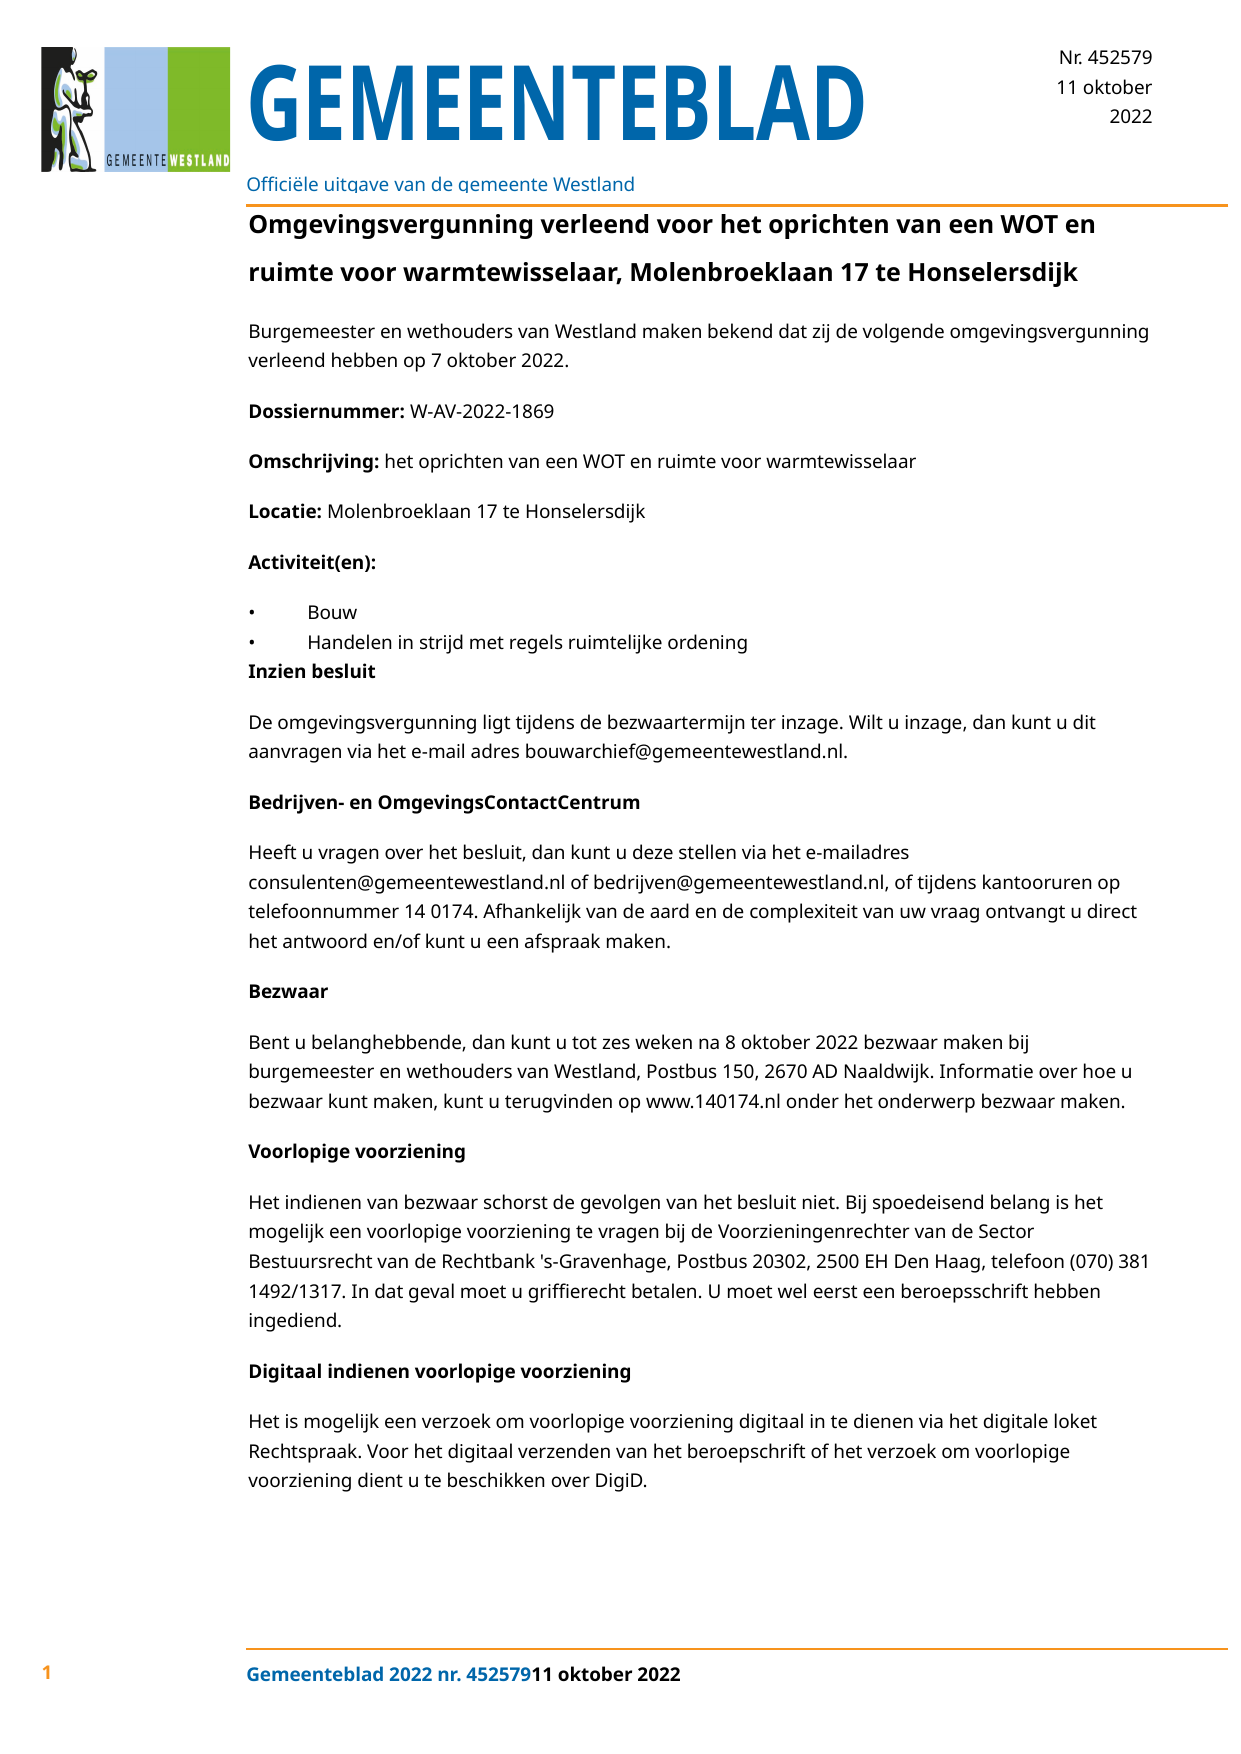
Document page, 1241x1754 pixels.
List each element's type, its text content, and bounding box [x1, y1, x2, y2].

text Burgemeester en wethouders van Westland maken bekend dat zij de volgende omgevingsvergunning verleend hebben op 7 oktober 2022. [248, 318, 1152, 373]
text Het indienen van bezwaar schorst de gevolgen van het besluit niet. Bij spoedeisend belang is het mogelijk een voorlopige voorziening te vragen bij de Voorzieningenrechter van de Sector Bestuursrecht van de Rechtbank 's-Gravenhage, Postbus 20302, 2500 EH Den Haag, telefoon (070) 381 1492/1317. In dat geval moet u griffierecht betalen. U moet wel eerst een beroepsschrift hebben ingediend. [248, 1189, 1152, 1333]
list Handelen in strijd met regels ruimtelijke ordening [248, 629, 1152, 655]
text Digitaal indienen voorlopige voorziening [248, 1358, 1152, 1384]
text De omgevingsvergunning ligt tijdens de bezwaartermijn ter inzage. Wilt u inzage, dan kunt u dit aanvragen via het e-mail adres bouwarchief@gemeentewestland.nl. [248, 709, 1152, 764]
text Locatie: Molenbroeklaan 17 te Honselersdijk [248, 499, 1152, 524]
text Het is mogelijk een verzoek om voorlopige voorziening digitaal in te dienen via het digitale loket Rechtspraak. Voor het digitaal verzenden van het beroepschrift of het verzoek om voorlopige voorziening dient u te beschikken over DigiD. [248, 1408, 1152, 1493]
text Inzien besluit [248, 659, 1152, 684]
text Omgevingsvergunning verleend voor het oprichten van een WOT en ruimte voor warmtewisselaar, Molenbroeklaan 17 te Honselersdijk [248, 207, 1152, 288]
picture [41, 47, 231, 172]
list Bouw [248, 599, 1152, 625]
text Voorlopige voorziening [248, 1139, 1152, 1164]
text Heeft u vragen over het besluit, dan kunt u deze stellen via het e-mailadres consulenten@gemeentewestland.nl of bedrijven@gemeentewestland.nl, of tijdens kantooruren op telefoonnummer 14 0174. Afhankelijk van de aard en de complexiteit van uw vraag ontvangt u direct het antwoord en/of kunt u een afspraak maken. [248, 839, 1152, 954]
text Bedrijven- en OmgevingsContactCentrum [248, 789, 1152, 815]
text Bezwaar [248, 979, 1152, 1004]
text Activiteit(en): [248, 549, 1152, 575]
text Dossiernummer: W-AV-2022-1869 [248, 398, 1152, 424]
text Bent u belanghebbende, dan kunt u tot zes weken na 8 oktober 2022 bezwaar maken bij burgemeester en wethouders van Westland, Postbus 150, 2670 AD Naaldwijk. Informatie over hoe u bezwaar kunt maken, kunt u terugvinden op www.140174.nl onder het onderwerp bezwaar maken. [248, 1029, 1152, 1114]
text Omschrijving: het oprichten van een WOT en ruimte voor warmtewisselaar [248, 448, 1152, 474]
